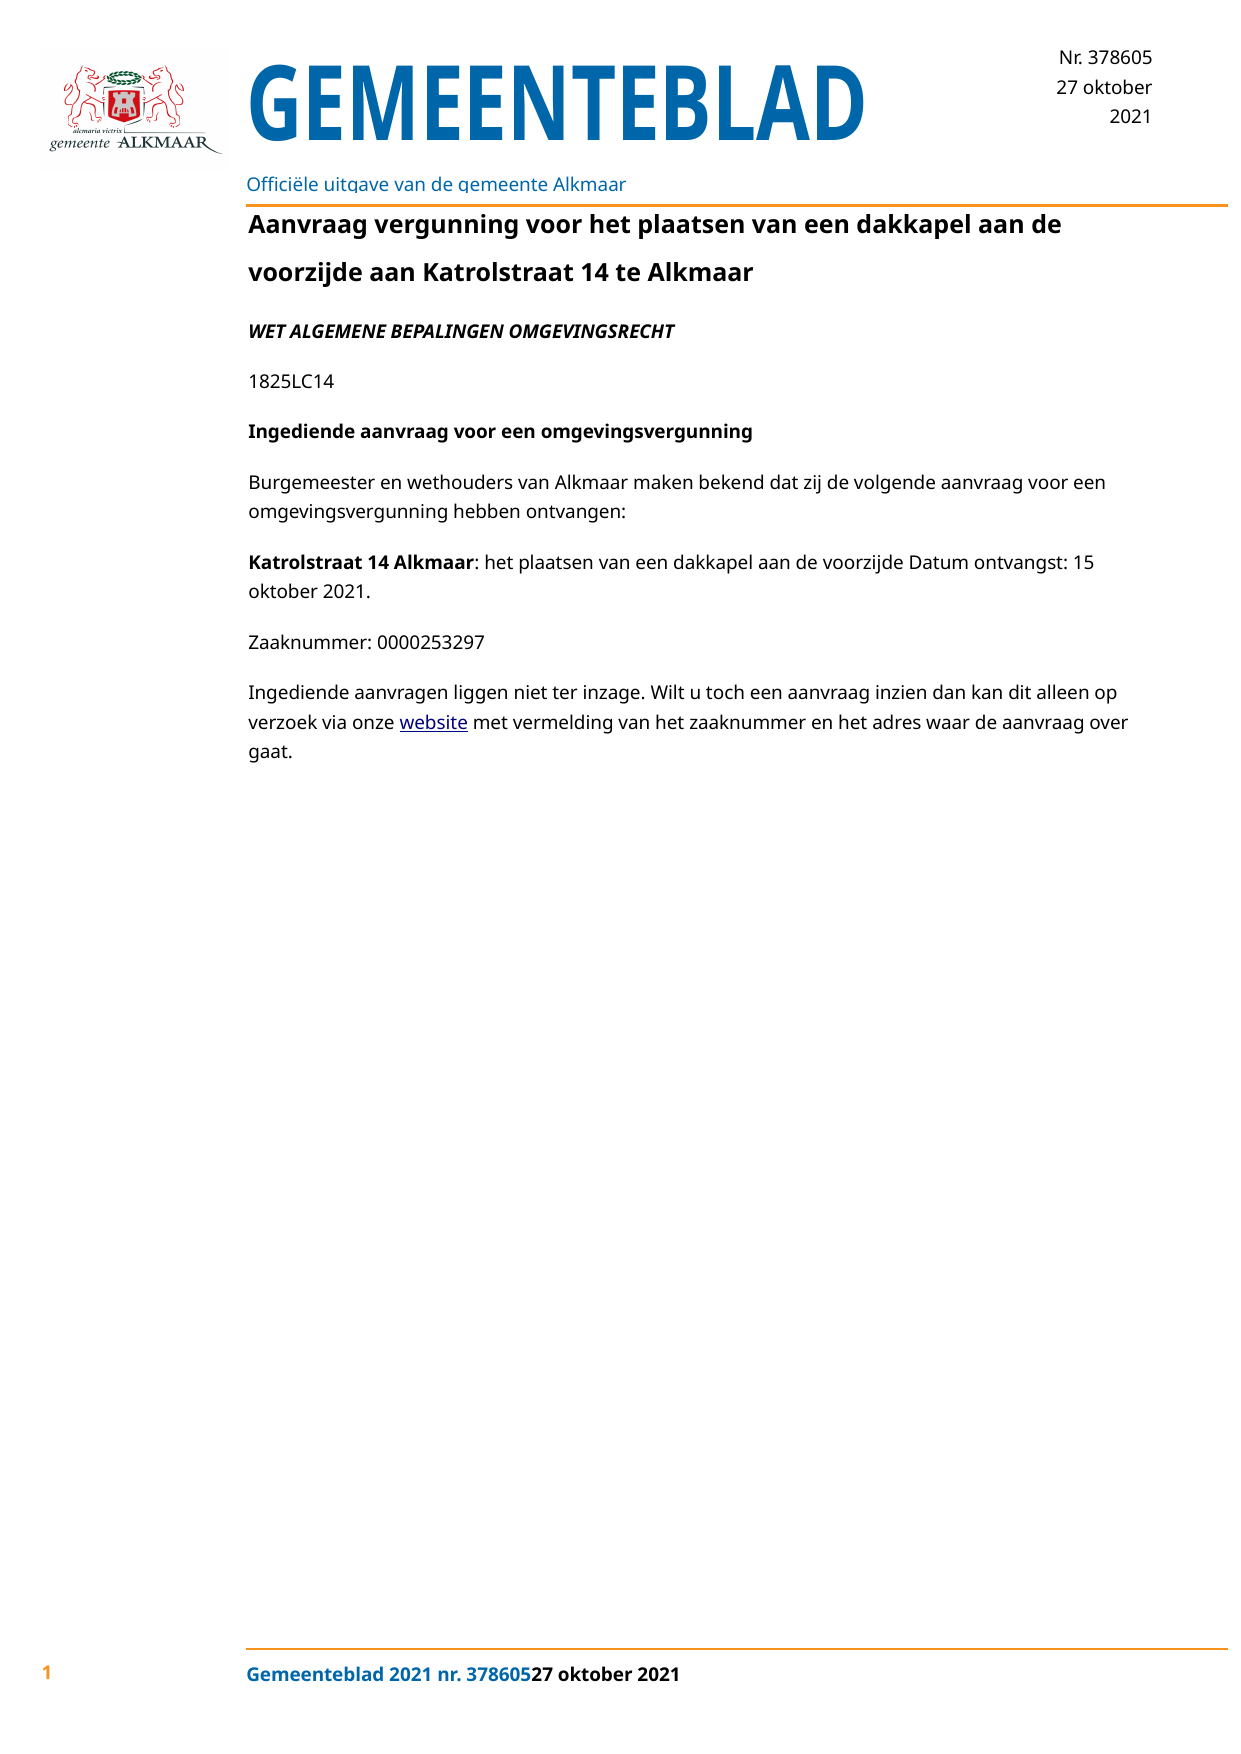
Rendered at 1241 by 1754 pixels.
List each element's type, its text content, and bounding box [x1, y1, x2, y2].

text Burgemeester en wethouders van Alkmaar maken bekend dat zij de volgende aanvraag voor een omgevingsvergunning hebben ontvangen: [248, 469, 1152, 524]
text 1825LC14 [248, 368, 1152, 394]
text Ingediende aanvragen liggen niet ter inzage. Wilt u toch een aanvraag inzien dan kan dit alleen op verzoek via onze website met vermelding van het zaaknummer en het adres waar de aanvraag over gaat. [248, 679, 1152, 764]
text Aanvraag vergunning voor het plaatsen van een dakkapel aan de voorzijde aan Katrolstraat 14 te Alkmaar [248, 207, 1152, 288]
picture [41, 47, 231, 172]
text Katrolstraat 14 Alkmaar: het plaatsen van een dakkapel aan de voorzijde Datum ontvangst: 15 oktober 2021. [248, 549, 1152, 604]
text WET ALGEMENE BEPALINGEN OMGEVINGSRECHT [248, 318, 1152, 344]
text Zaaknummer: 0000253297 [248, 629, 1152, 655]
text Ingediende aanvraag voor een omgevingsvergunning [248, 419, 1152, 444]
